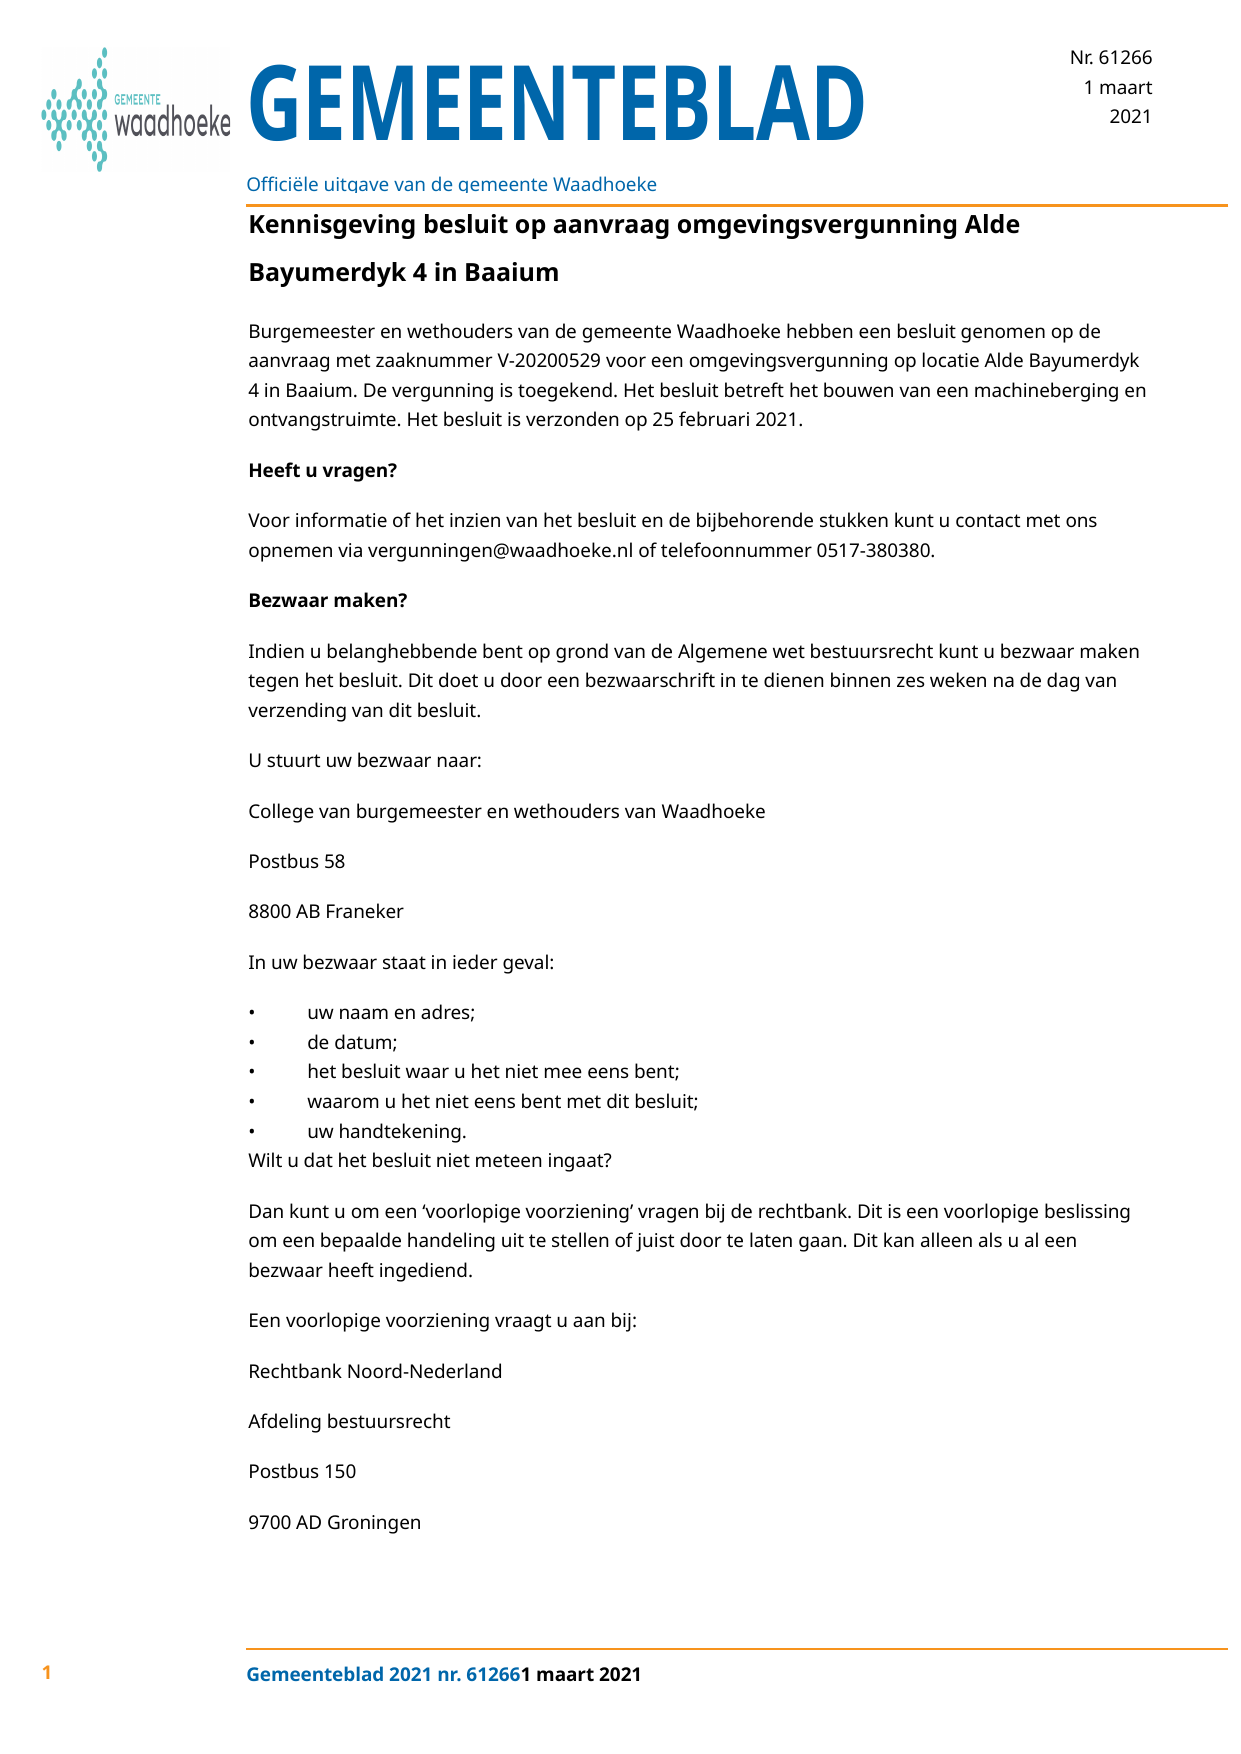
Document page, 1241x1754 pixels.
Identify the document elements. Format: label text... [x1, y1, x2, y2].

text 8800 AB Franeker [248, 899, 1152, 924]
text Rechtbank Noord-Nederland [248, 1358, 1152, 1384]
list waarom u het niet eens bent met dit besluit; [248, 1088, 1152, 1114]
text In uw bezwaar staat in ieder geval: [248, 949, 1152, 975]
text 9700 AD Groningen [248, 1509, 1152, 1535]
list het besluit waar u het niet mee eens bent; [248, 1059, 1152, 1084]
text Afdeling bestuursrecht [248, 1408, 1152, 1434]
text College van burgemeester en wethouders van Waadhoeke [248, 798, 1152, 824]
text Voor informatie of het inzien van het besluit en de bijbehorende stukken kunt u contact met ons opnemen via vergunningen@waadhoeke.nl of telefoonnummer 0517-380380. [248, 507, 1152, 563]
text Kennisgeving besluit op aanvraag omgevingsvergunning Alde Bayumerdyk 4 in Baaium [248, 207, 1152, 288]
list uw handtekening. [248, 1118, 1152, 1144]
picture [41, 47, 231, 172]
text U stuurt uw bezwaar naar: [248, 747, 1152, 773]
text Postbus 58 [248, 848, 1152, 874]
text Heeft u vragen? [248, 457, 1152, 483]
text Wilt u dat het besluit niet meteen ingaat? [248, 1147, 1152, 1173]
text Burgemeester en wethouders van de gemeente Waadhoeke hebben een besluit genomen op de aanvraag met zaaknummer V-20200529 voor een omgevingsvergunning op locatie Alde Bayumerdyk 4 in Baaium. De vergunning is toegekend. Het besluit betreft het bouwen van een machineberging en ontvangstruimte. Het besluit is verzonden op 25 februari 2021. [248, 318, 1152, 432]
text Bezwaar maken? [248, 587, 1152, 613]
text Indien u belanghebbende bent op grond van de Algemene wet bestuursrecht kunt u bezwaar maken tegen het besluit. Dit doet u door een bezwaarschrift in te dienen binnen zes weken na de dag van verzending van dit besluit. [248, 638, 1152, 723]
list de datum; [248, 1029, 1152, 1055]
text Een voorlopige voorziening vraagt u aan bij: [248, 1307, 1152, 1333]
text Dan kunt u om een ‘voorlopige voorziening’ vragen bij de rechtbank. Dit is een voorlopige beslissing om een bepaalde handeling uit te stellen of juist door te laten gaan. Dit kan alleen als u al een bezwaar heeft ingediend. [248, 1198, 1152, 1283]
list uw naam en adres; [248, 999, 1152, 1025]
text Postbus 150 [248, 1459, 1152, 1484]
